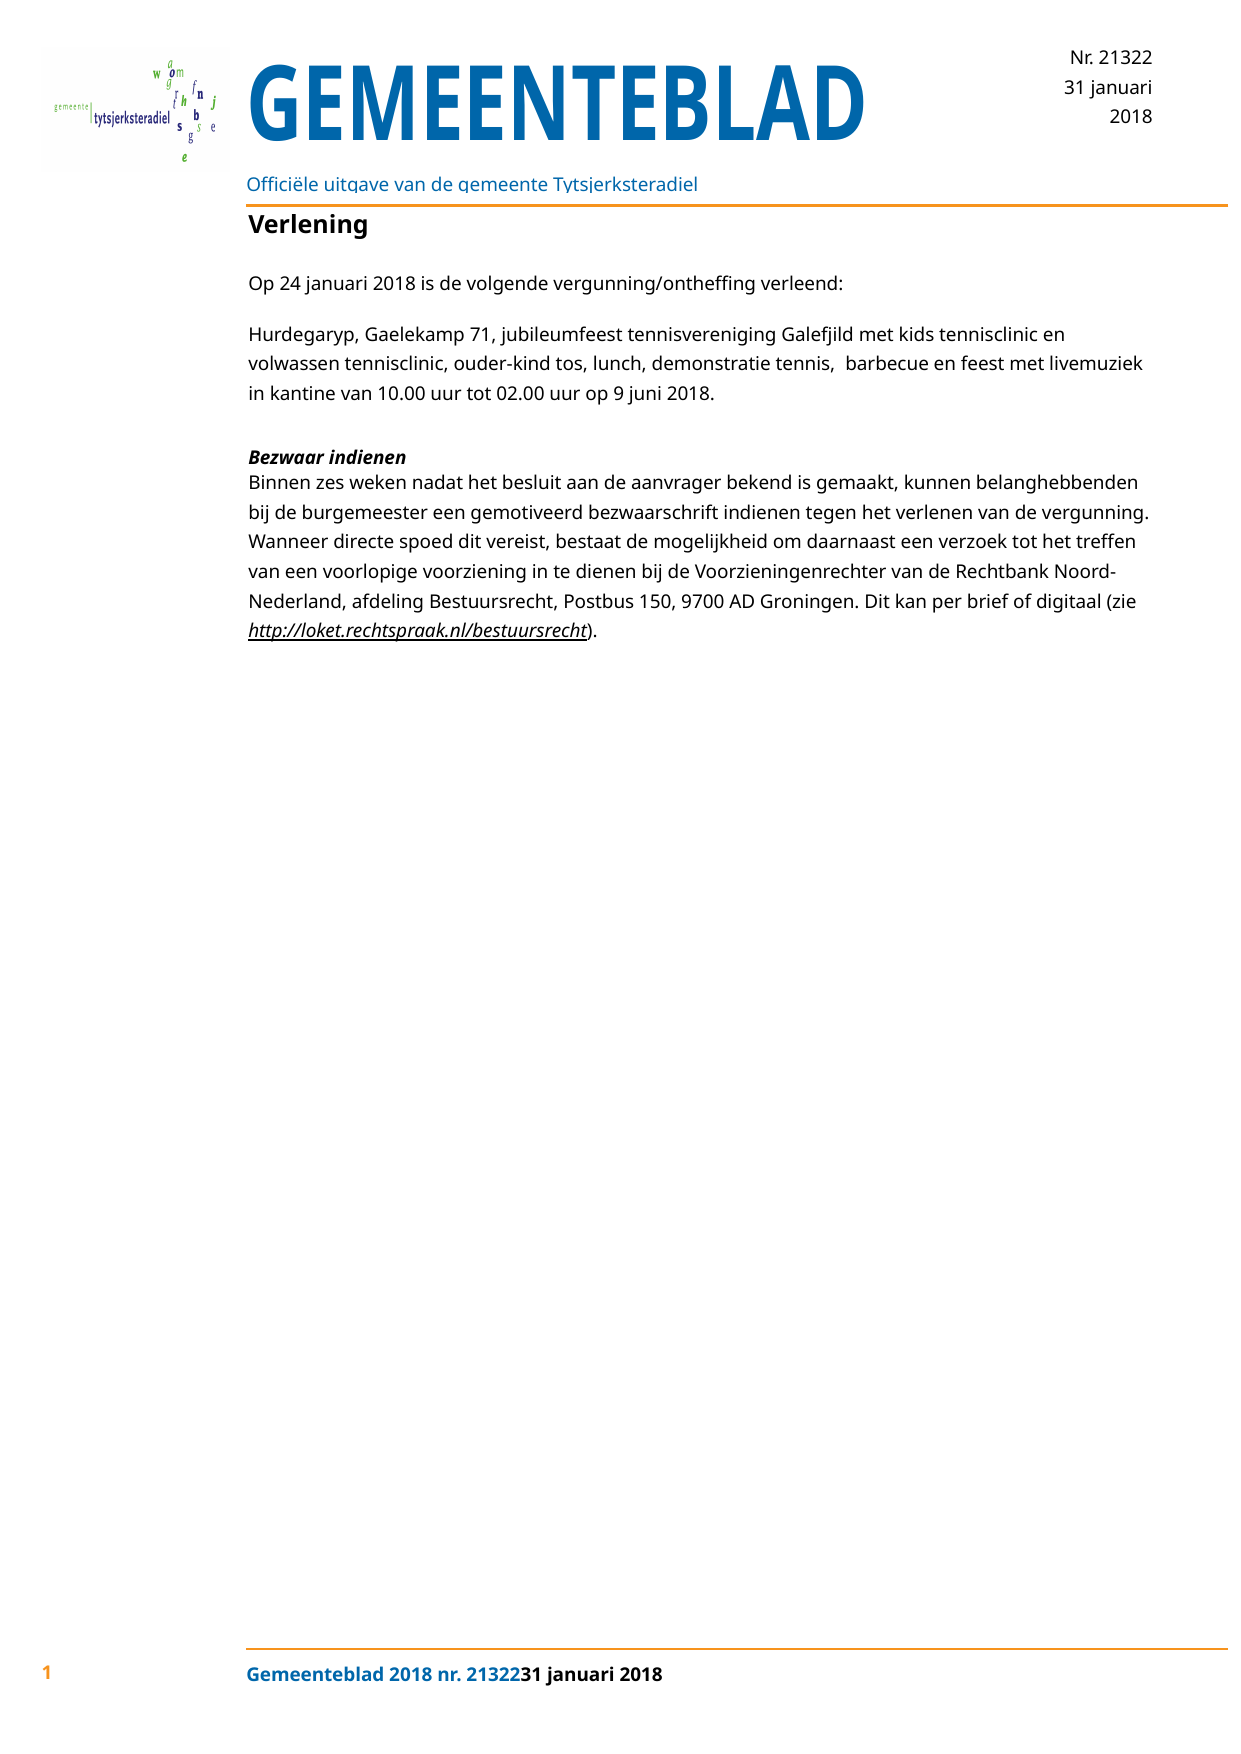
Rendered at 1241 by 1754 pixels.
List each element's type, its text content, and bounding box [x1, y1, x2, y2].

text Hurdegaryp, Gaelekamp 71, jubileumfeest tennisvereniging Galefjild met kids tennisclinic en volwassen tennisclinic, ouder-kind tos, lunch, demonstratie tennis, barbecue en feest met livemuziek in kantine van 10.00 uur tot 02.00 uur op 9 juni 2018. [248, 321, 1152, 406]
text Bezwaar indienen [248, 444, 1152, 469]
picture [41, 47, 231, 172]
text Verlening [248, 207, 1152, 241]
text Binnen zes weken nadat het besluit aan de aanvrager bekend is gemaakt, kunnen belanghebbenden bij de burgemeester een gemotiveerd bezwaarschrift indienen tegen het verlenen van de vergunning. Wanneer directe spoed dit vereist, bestaat de mogelijkheid om daarnaast een verzoek tot het treffen van een voorlopige voorziening in te dienen bij de Voorzieningenrechter van de Rechtbank Noord-Nederland, afdeling Bestuursrecht, Postbus 150, 9700 AD Groningen. Dit kan per brief of digitaal (zie http://loket.rechtspraak.nl/bestuursrecht). [248, 469, 1152, 643]
text Op 24 januari 2018 is de volgende vergunning/ontheffing verleend: [248, 270, 1152, 296]
